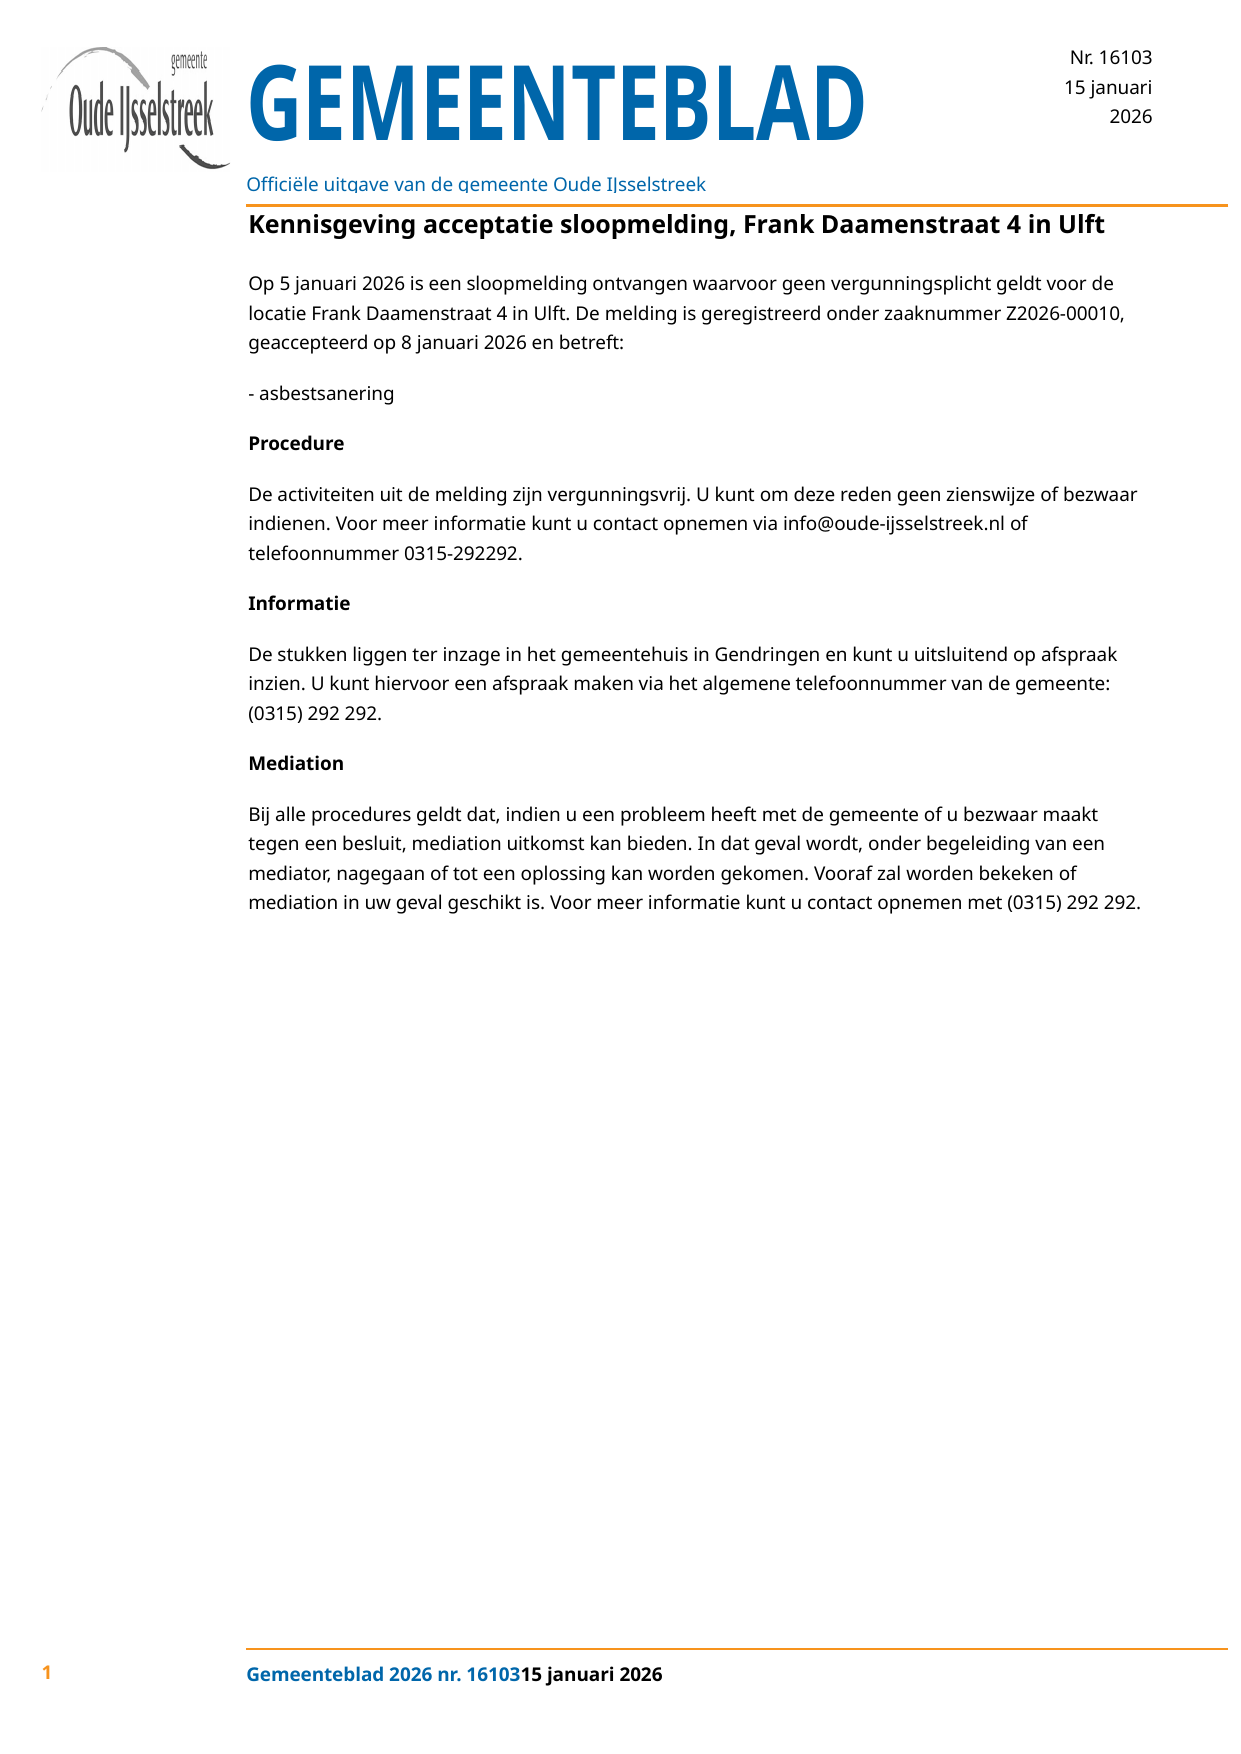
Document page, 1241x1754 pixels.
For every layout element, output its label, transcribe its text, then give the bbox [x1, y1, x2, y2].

text De activiteiten uit de melding zijn vergunningsvrij. U kunt om deze reden geen zienswijze of bezwaar indienen. Voor meer informatie kunt u contact opnemen via info@oude-ijsselstreek.nl of telefoonnummer 0315-292292. [248, 481, 1152, 566]
picture [41, 47, 231, 172]
text Op 5 januari 2026 is een sloopmelding ontvangen waarvoor geen vergunningsplicht geldt voor de locatie Frank Daamenstraat 4 in Ulft. De melding is geregistreerd onder zaaknummer Z2026-00010, geaccepteerd op 8 januari 2026 en betreft: [248, 270, 1152, 355]
text Informatie [248, 590, 1152, 616]
text - asbestsanering [248, 380, 1152, 406]
text Kennisgeving acceptatie sloopmelding, Frank Daamenstraat 4 in Ulft [248, 207, 1152, 241]
text Mediation [248, 750, 1152, 776]
text Procedure [248, 430, 1152, 456]
text Bij alle procedures geldt dat, indien u een probleem heeft met de gemeente of u bezwaar maakt tegen een besluit, mediation uitkomst kan bieden. In dat geval wordt, onder begeleiding van een mediator, nagegaan of tot een oplossing kan worden gekomen. Vooraf zal worden bekeken of mediation in uw geval geschikt is. Voor meer informatie kunt u contact opnemen met (0315) 292 292. [248, 801, 1152, 915]
text De stukken liggen ter inzage in het gemeentehuis in Gendringen en kunt u uitsluitend op afspraak inzien. U kunt hiervoor een afspraak maken via het algemene telefoonnummer van de gemeente: (0315) 292 292. [248, 641, 1152, 726]
